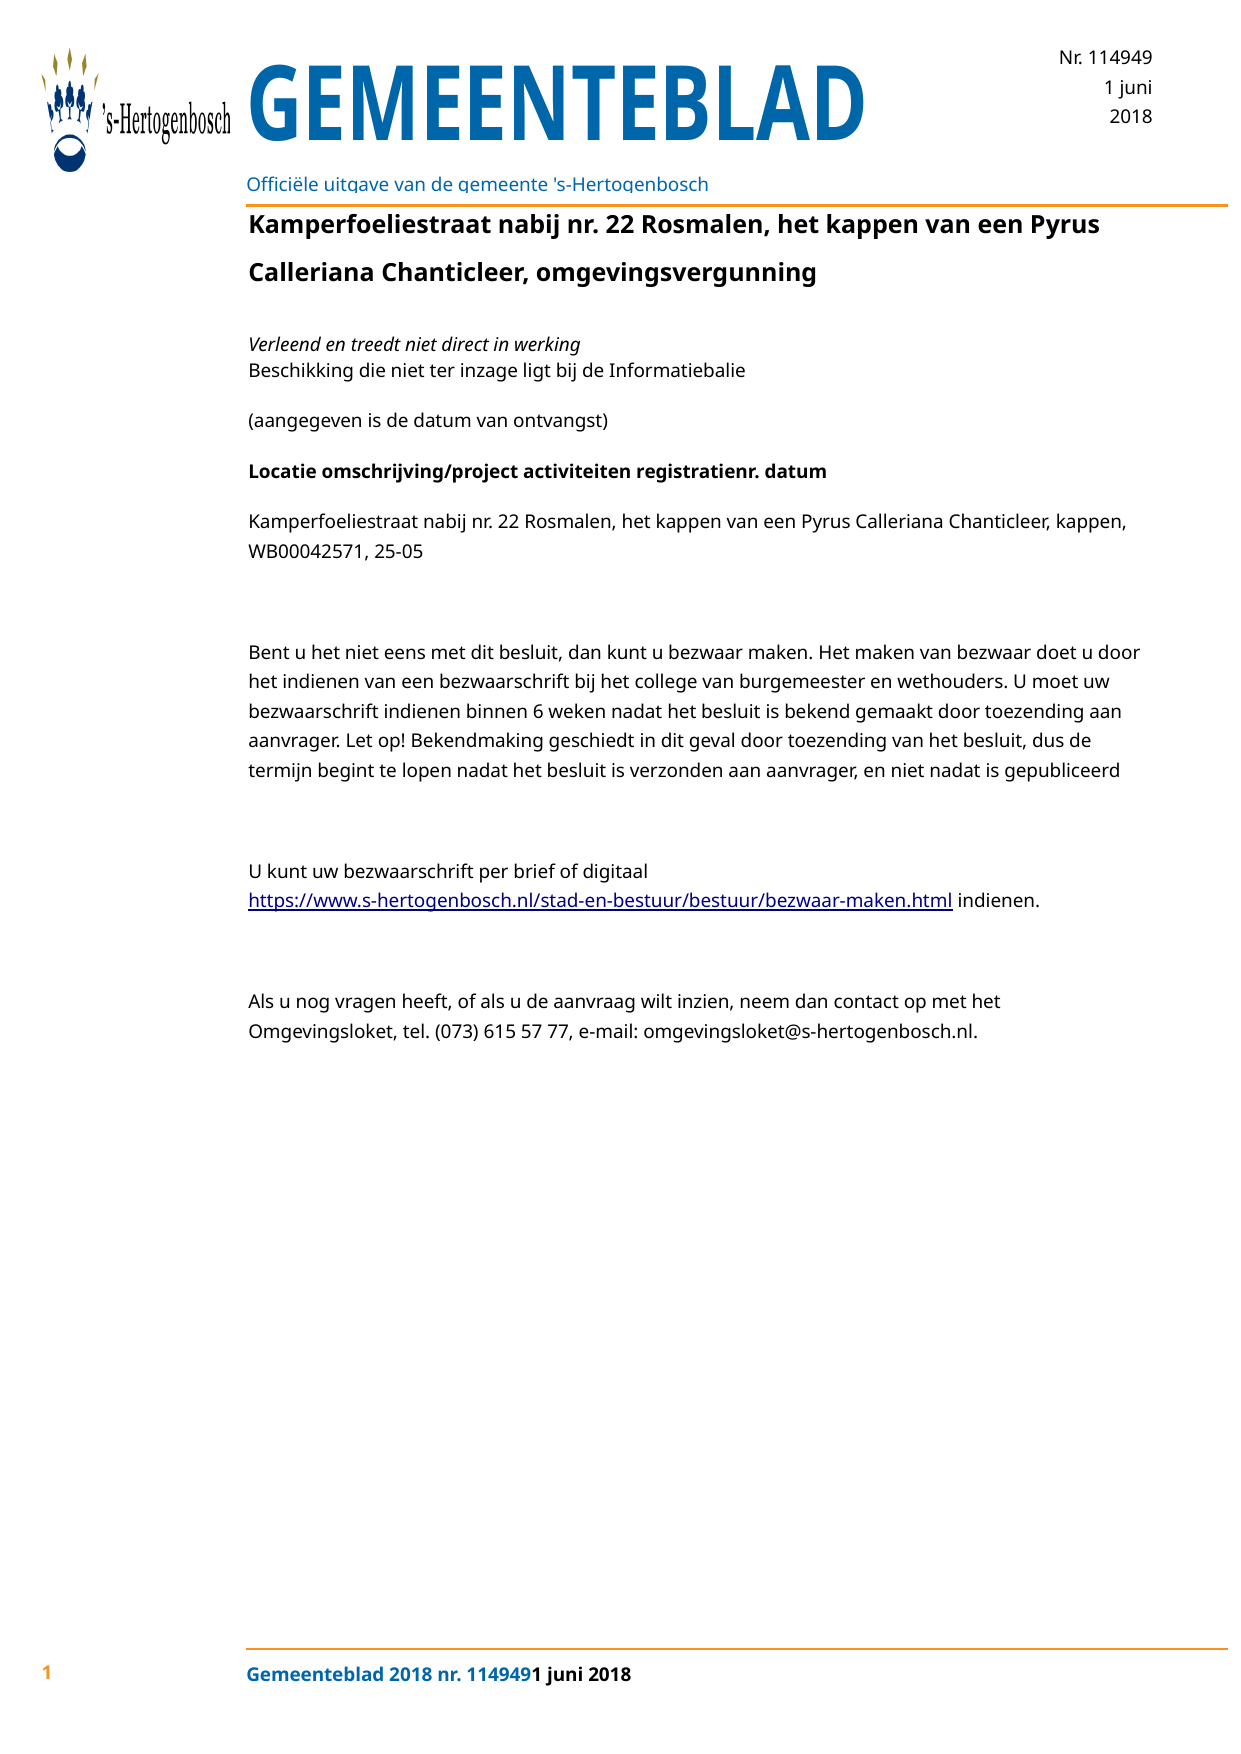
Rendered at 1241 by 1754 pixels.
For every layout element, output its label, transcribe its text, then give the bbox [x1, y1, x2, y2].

text U kunt uw bezwaarschrift per brief of digitaal https://www.s-hertogenbosch.nl/stad-en-bestuur/bestuur/bezwaar-maken.html indienen. [248, 858, 1152, 913]
text Kamperfoeliestraat nabij nr. 22 Rosmalen, het kappen van een Pyrus Calleriana Chanticleer, kappen, WB00042571, 25-05 [248, 508, 1152, 564]
text (aangegeven is de datum van ontvangst) [248, 408, 1152, 433]
text Bent u het niet eens met dit besluit, dan kunt u bezwaar maken. Het maken van bezwaar doet u door het indienen van een bezwaarschrift bij het college van burgemeester en wethouders. U moet uw bezwaarschrift indienen binnen 6 weken nadat het besluit is bekend gemaakt door toezending aan aanvrager. Let op! Bekendmaking geschiedt in dit geval door toezending van het besluit, dus de termijn begint te lopen nadat het besluit is verzonden aan aanvrager, en niet nadat is gepubliceerd [248, 639, 1152, 783]
text Verleend en treedt niet direct in werking [248, 331, 1152, 357]
text Locatie omschrijving/project activiteiten registratienr. datum [248, 458, 1152, 484]
text Kamperfoeliestraat nabij nr. 22 Rosmalen, het kappen van een Pyrus Calleriana Chanticleer, omgevingsvergunning [248, 207, 1152, 288]
text Als u nog vragen heeft, of als u de aanvraag wilt inzien, neem dan contact op met het Omgevingsloket, tel. (073) 615 57 77, e-mail: omgevingsloket@s-hertogenbosch.nl. [248, 988, 1152, 1044]
picture [41, 47, 231, 172]
text Beschikking die niet ter inzage ligt bij de Informatiebalie [248, 357, 1152, 383]
